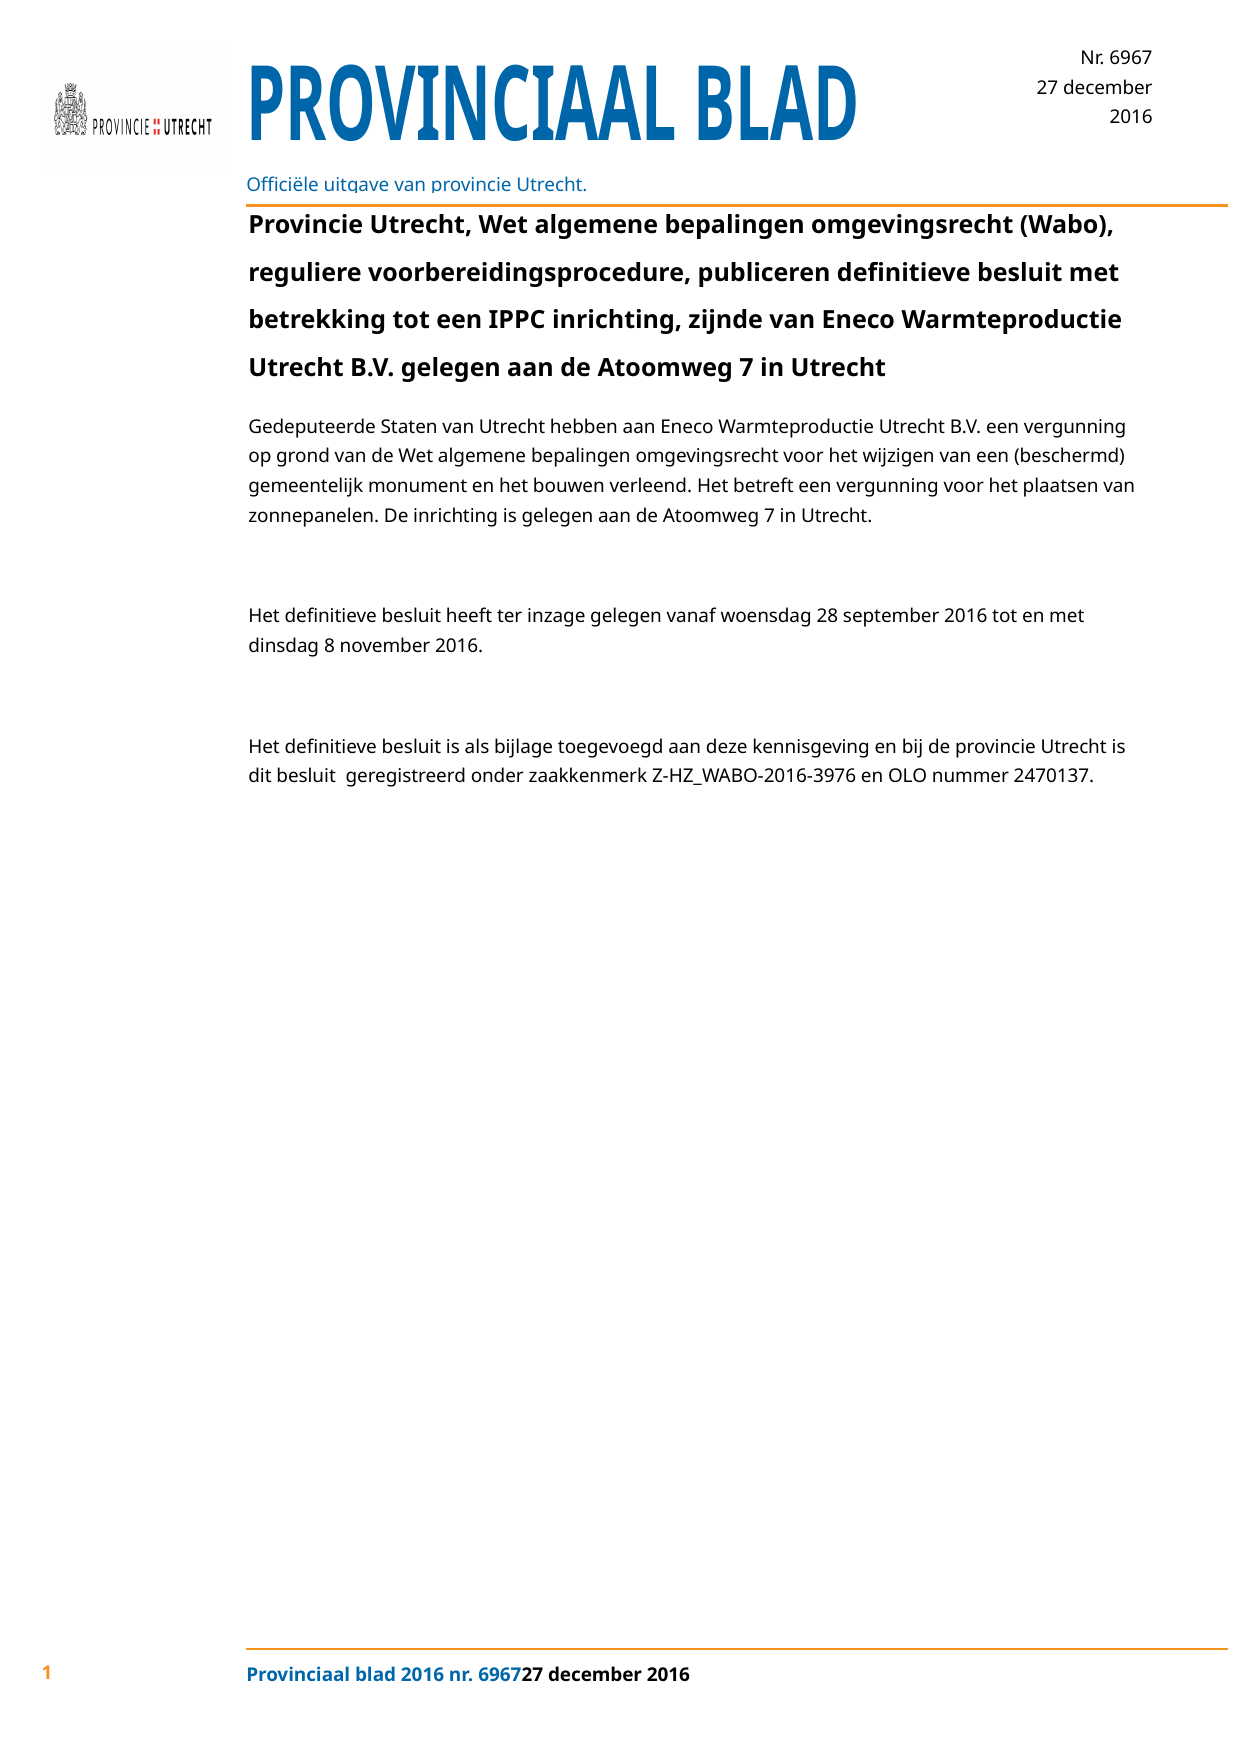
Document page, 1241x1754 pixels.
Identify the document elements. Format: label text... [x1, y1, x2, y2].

text Het definitieve besluit heeft ter inzage gelegen vanaf woensdag 28 september 2016 tot en met dinsdag 8 november 2016. [248, 603, 1152, 658]
text Provincie Utrecht, Wet algemene bepalingen omgevingsrecht (Wabo), reguliere voorbereidingsprocedure, publiceren definitieve besluit met betrekking tot een IPPC inrichting, zijnde van Eneco Warmteproductie Utrecht B.V. gelegen aan de Atoomweg 7 in Utrecht [248, 207, 1152, 384]
text Het definitieve besluit is als bijlage toegevoegd aan deze kennisgeving en bij de provincie Utrecht is dit besluit geregistreerd onder zaakkenmerk Z-HZ_WABO-2016-3976 en OLO nummer 2470137. [248, 733, 1152, 788]
text Gedeputeerde Staten van Utrecht hebben aan Eneco Warmteproductie Utrecht B.V. een vergunning op grond van de Wet algemene bepalingen omgevingsrecht voor het wijzigen van een (beschermd) gemeentelijk monument en het bouwen verleend. Het betreft een vergunning voor het plaatsen van zonnepanelen. De inrichting is gelegen aan de Atoomweg 7 in Utrecht. [248, 413, 1152, 528]
picture [41, 47, 231, 172]
